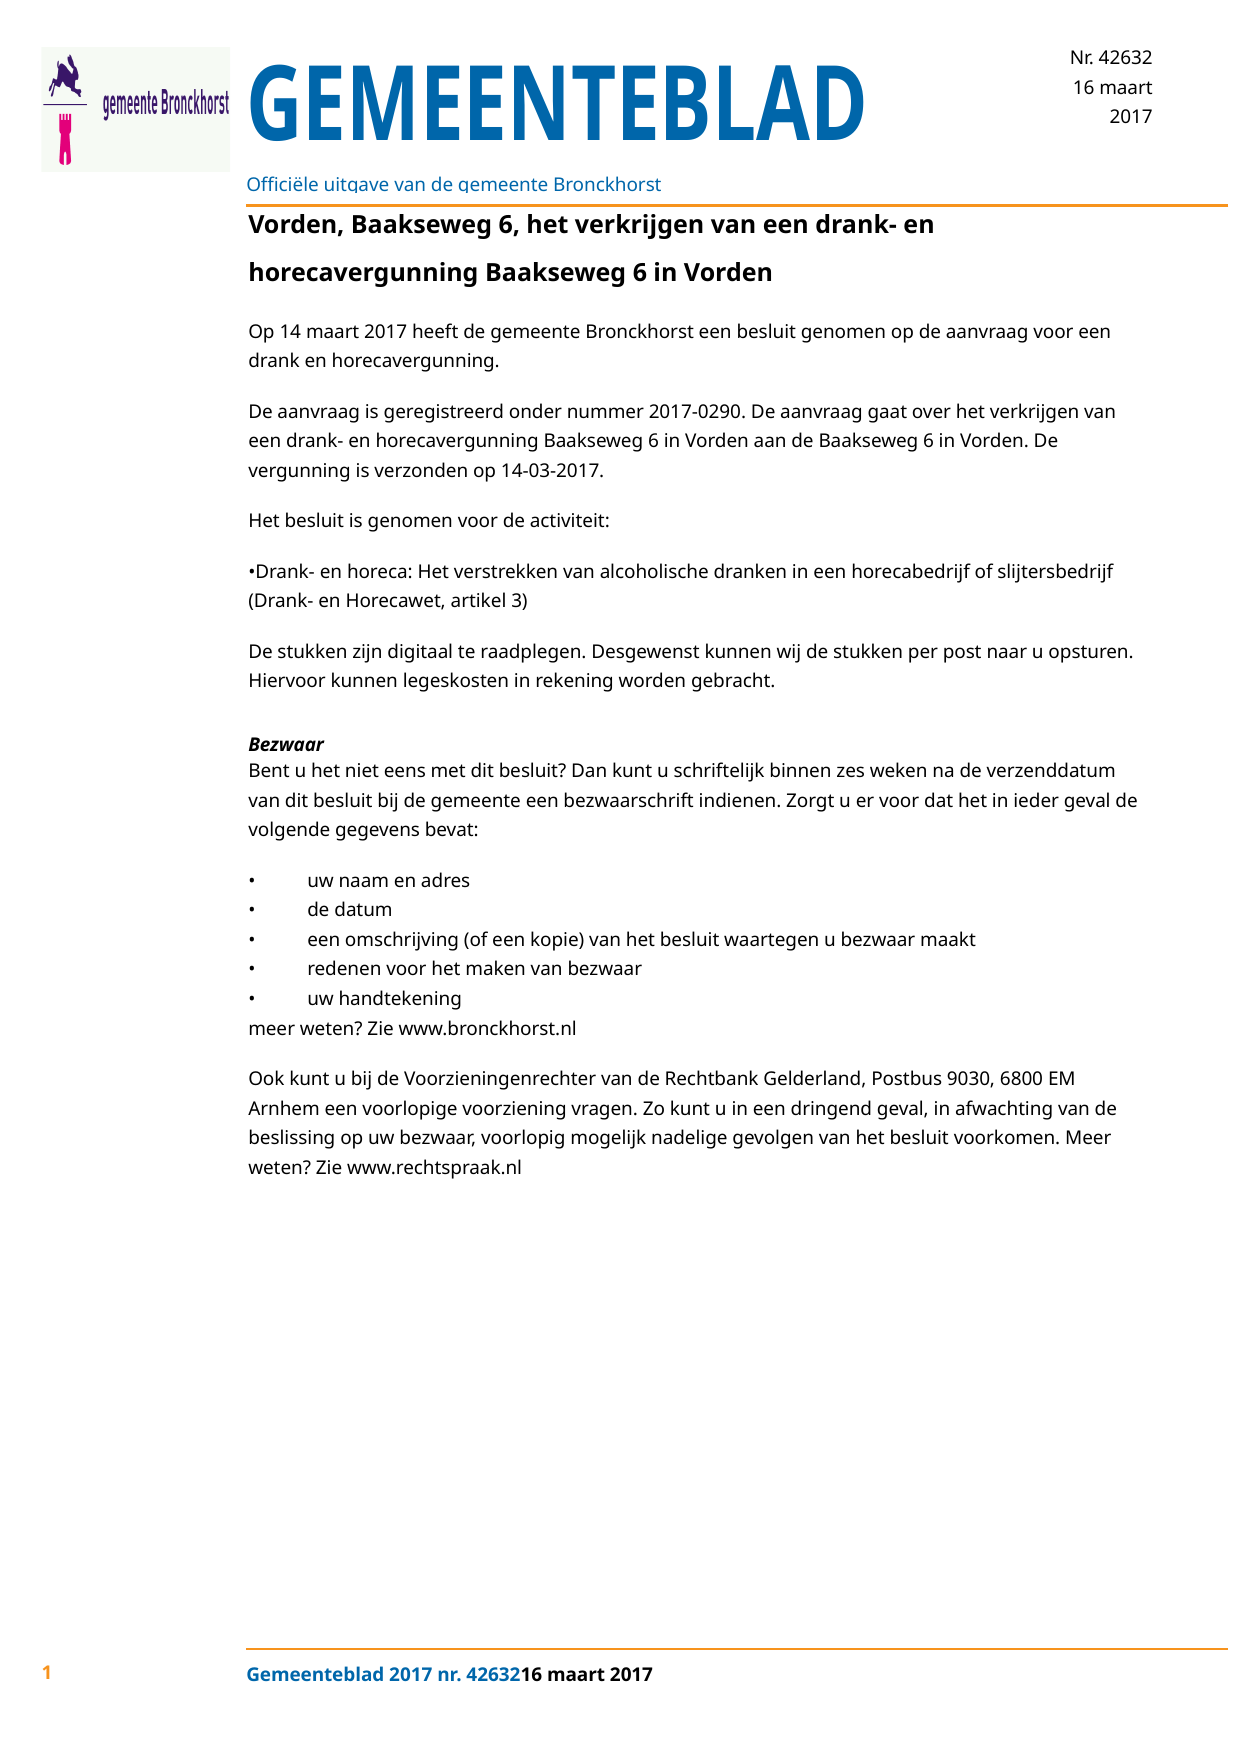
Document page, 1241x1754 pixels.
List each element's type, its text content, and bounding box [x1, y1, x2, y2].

text •Drank- en horeca: Het verstrekken van alcoholische dranken in een horecabedrijf of slijtersbedrijf (Drank- en Horecawet, artikel 3) [248, 558, 1152, 613]
list redenen voor het maken van bezwaar [248, 956, 1152, 981]
list uw naam en adres [248, 867, 1152, 892]
text Ook kunt u bij de Voorzieningenrechter van de Rechtbank Gelderland, Postbus 9030, 6800 EM Arnhem een voorlopige voorziening vragen. Zo kunt u in een dringend geval, in afwachting van de beslissing op uw bezwaar, voorlopig mogelijk nadelige gevolgen van het besluit voorkomen. Meer weten? Zie www.rechtspraak.nl [248, 1065, 1152, 1179]
list een omschrijving (of een kopie) van het besluit waartegen u bezwaar maakt [248, 926, 1152, 952]
text meer weten? Zie www.bronckhorst.nl [248, 1015, 1152, 1040]
text Op 14 maart 2017 heeft de gemeente Bronckhorst een besluit genomen op de aanvraag voor een drank en horecavergunning. [248, 318, 1152, 373]
picture [41, 47, 231, 172]
list uw handtekening [248, 985, 1152, 1011]
text De aanvraag is geregistreerd onder nummer 2017-0290. De aanvraag gaat over het verkrijgen van een drank- en horecavergunning Baakseweg 6 in Vorden aan de Baakseweg 6 in Vorden. De vergunning is verzonden op 14-03-2017. [248, 398, 1152, 483]
list de datum [248, 896, 1152, 922]
text Het besluit is genomen voor de activiteit: [248, 507, 1152, 533]
text Bent u het niet eens met dit besluit? Dan kunt u schriftelijk binnen zes weken na de verzenddatum van dit besluit bij de gemeente een bezwaarschrift indienen. Zorgt u er voor dat het in ieder geval de volgende gegevens bevat: [248, 757, 1152, 842]
text Bezwaar [248, 731, 1152, 757]
text De stukken zijn digitaal te raadplegen. Desgewenst kunnen wij de stukken per post naar u opsturen. Hiervoor kunnen legeskosten in rekening worden gebracht. [248, 638, 1152, 693]
text Vorden, Baakseweg 6, het verkrijgen van een drank- en horecavergunning Baakseweg 6 in Vorden [248, 207, 1152, 288]
